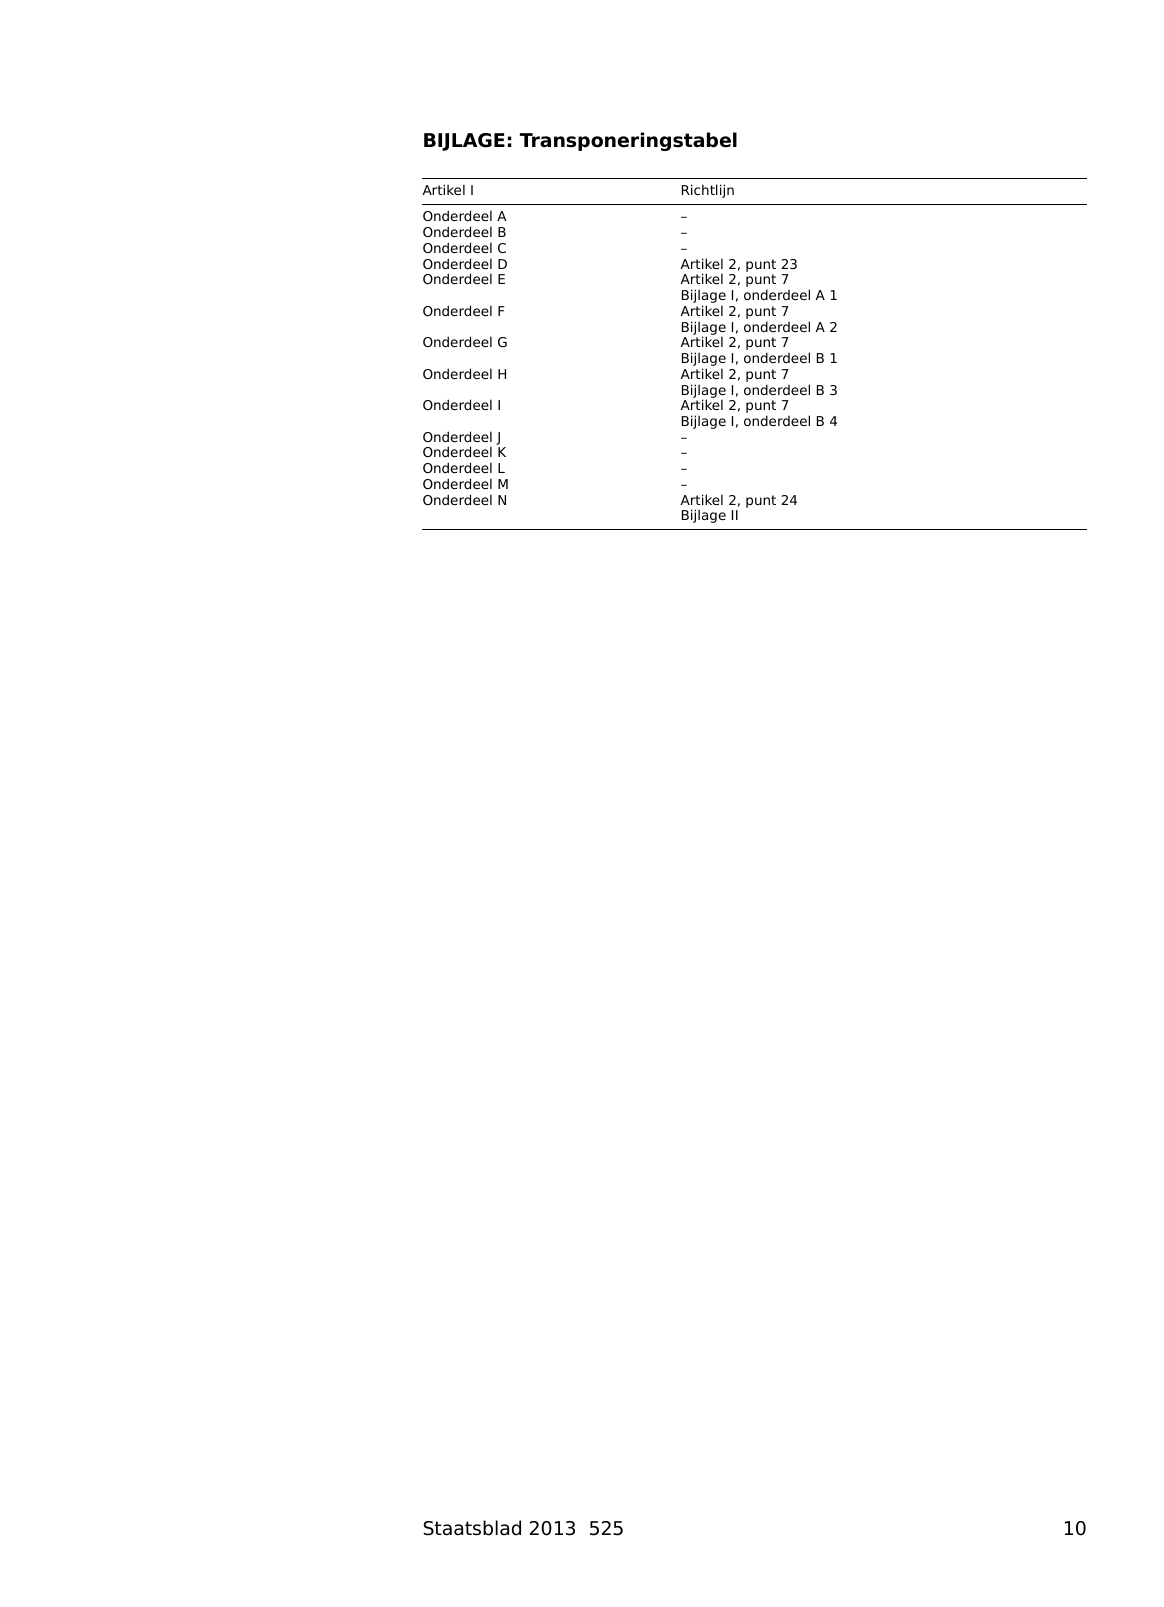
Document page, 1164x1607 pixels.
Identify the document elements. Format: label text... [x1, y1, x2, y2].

table_cell Onderdeel K [422, 445, 674, 461]
table_cell Onderdeel J [422, 430, 674, 445]
table_cell Onderdeel L [422, 461, 674, 477]
table_cell Onderdeel I [422, 398, 674, 429]
table_cell Artikel 2, punt 23 [674, 256, 1087, 272]
table_header Artikel I [422, 179, 674, 203]
table_cell – [674, 477, 1087, 492]
table_cell Onderdeel A [422, 205, 674, 225]
table_cell Onderdeel H [422, 367, 674, 398]
table_cell – [674, 445, 1087, 461]
table_cell Onderdeel G [422, 335, 674, 367]
table_cell – [674, 430, 1087, 445]
table_cell Onderdeel F [422, 304, 674, 335]
table_cell Onderdeel B [422, 225, 674, 241]
table_cell – [674, 205, 1087, 225]
table_cell Artikel 2, punt 7 Bijlage I, onderdeel B 3 [674, 367, 1087, 398]
table_cell Artikel 2, punt 7 Bijlage I, onderdeel B 1 [674, 335, 1087, 367]
table_header Richtlijn [674, 179, 1087, 203]
table_cell Artikel 2, punt 7 Bijlage I, onderdeel B 4 [674, 398, 1087, 429]
table_cell Onderdeel N [422, 493, 674, 528]
table_cell Artikel 2, punt 7 Bijlage I, onderdeel A 2 [674, 304, 1087, 335]
table_cell Onderdeel C [422, 241, 674, 256]
table_cell Onderdeel M [422, 477, 674, 492]
table_cell – [674, 241, 1087, 256]
table_cell Onderdeel E [422, 272, 674, 304]
subtitle BIJLAGE: Transponeringstabel [422, 130, 1087, 152]
table_cell Artikel 2, punt 7 Bijlage I, onderdeel A 1 [674, 272, 1087, 304]
table_cell – [674, 461, 1087, 477]
table_cell – [674, 225, 1087, 241]
table_cell Artikel 2, punt 24 Bijlage II [674, 493, 1087, 528]
table_cell Onderdeel D [422, 256, 674, 272]
